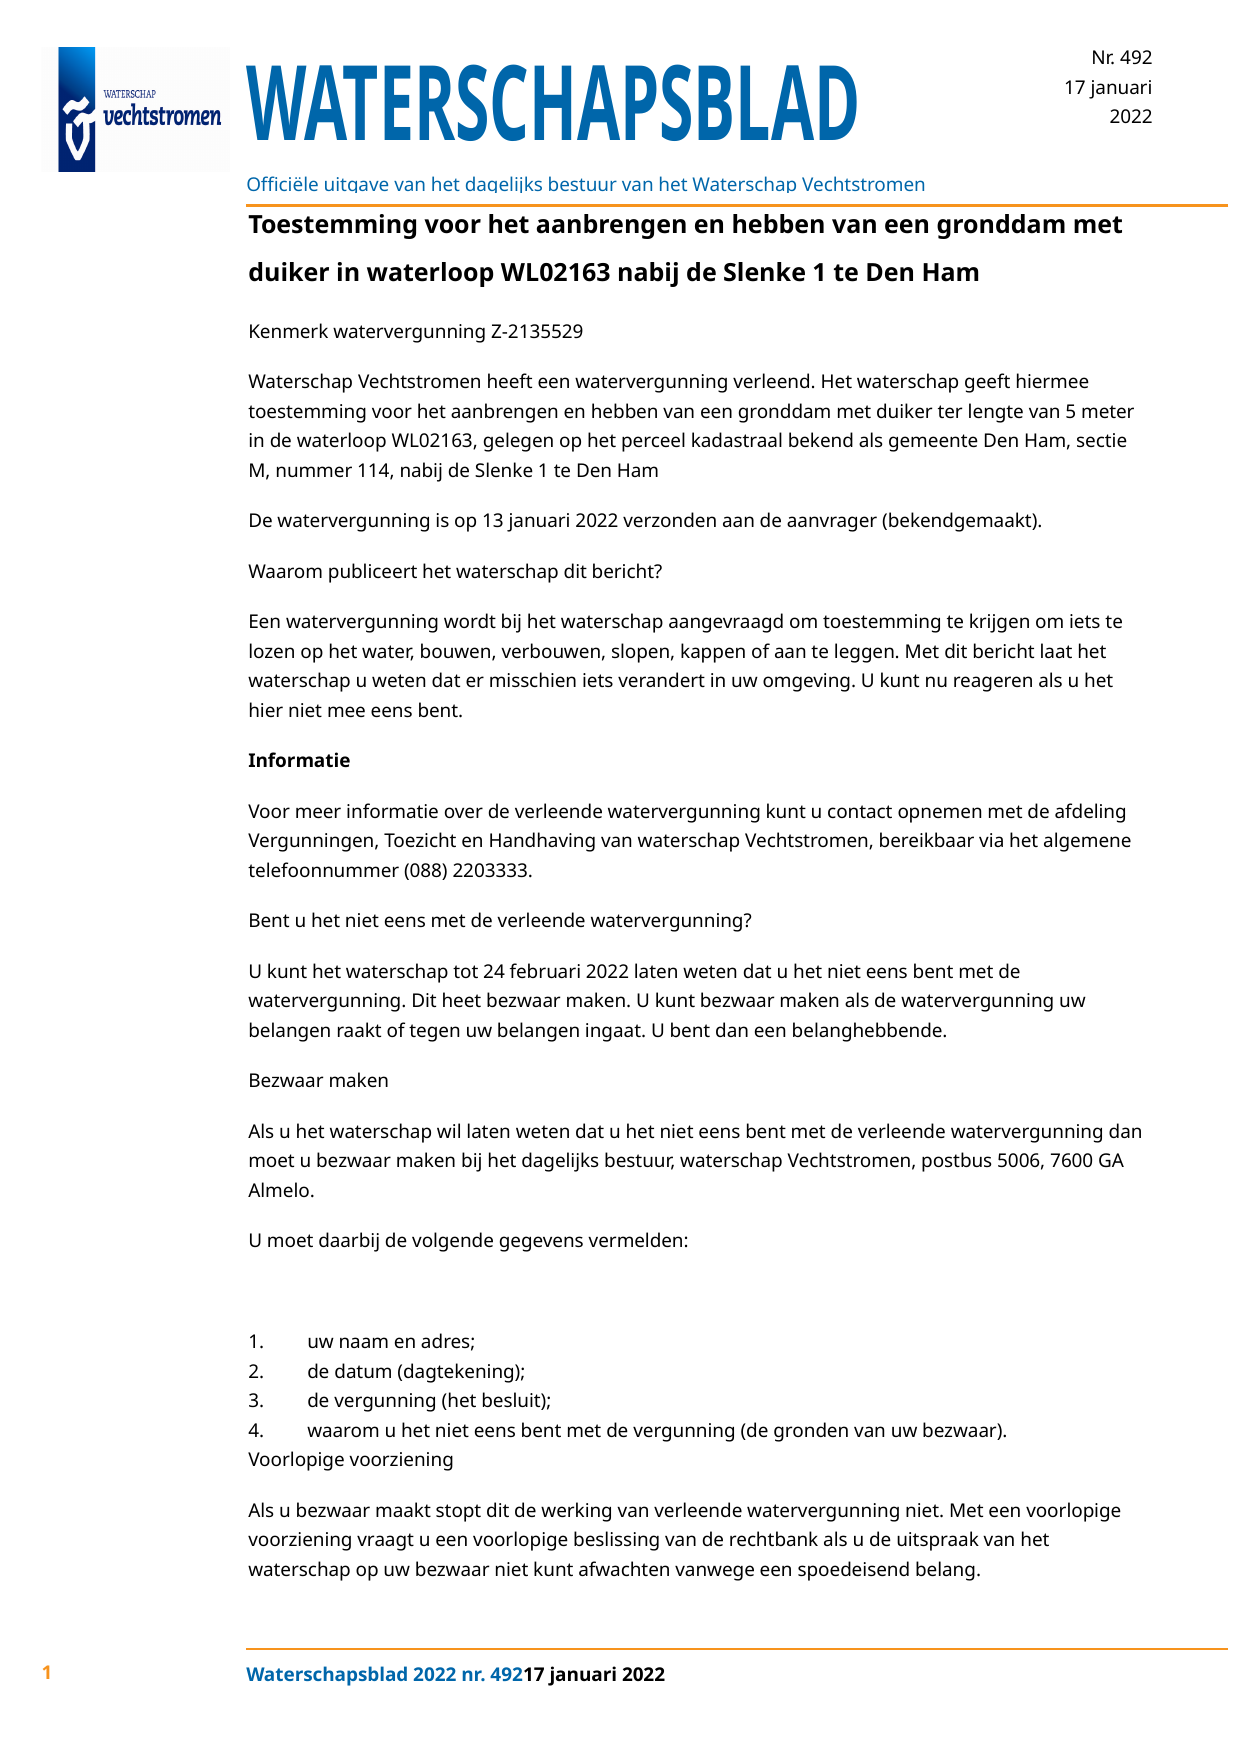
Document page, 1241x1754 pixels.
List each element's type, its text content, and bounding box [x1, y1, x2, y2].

text U kunt het waterschap tot 24 februari 2022 laten weten dat u het niet eens bent met de watervergunning. Dit heet bezwaar maken. U kunt bezwaar maken als de watervergunning uw belangen raakt of tegen uw belangen ingaat. U bent dan een belanghebbende. [248, 958, 1152, 1043]
text Als u het waterschap wil laten weten dat u het niet eens bent met de verleende watervergunning dan moet u bezwaar maken bij het dagelijks bestuur, waterschap Vechtstromen, postbus 5006, 7600 GA Almelo. [248, 1118, 1152, 1203]
text Waterschap Vechtstromen heeft een watervergunning verleend. Het waterschap geeft hiermee toestemming voor het aanbrengen en hebben van een gronddam met duiker ter lengte van 5 meter in de waterloop WL02163, gelegen op het perceel kadastraal bekend als gemeente Den Ham, sectie M, nummer 114, nabij de Slenke 1 te Den Ham [248, 368, 1152, 483]
text Kenmerk watervergunning Z-2135529 [248, 318, 1152, 344]
text Een watervergunning wordt bij het waterschap aangevraagd om toestemming te krijgen om iets te lozen op het water, bouwen, verbouwen, slopen, kappen of aan te leggen. Met dit bericht laat het waterschap u weten dat er misschien iets verandert in uw omgeving. U kunt nu reageren als u het hier niet mee eens bent. [248, 608, 1152, 723]
text Toestemming voor het aanbrengen en hebben van een gronddam met duiker in waterloop WL02163 nabij de Slenke 1 te Den Ham [248, 207, 1152, 288]
list de vergunning (het besluit); [248, 1387, 1152, 1413]
text Informatie [248, 747, 1152, 773]
text Waarom publiceert het waterschap dit bericht? [248, 558, 1152, 584]
picture [41, 47, 231, 172]
list de datum (dagtekening); [248, 1358, 1152, 1384]
text Voorlopige voorziening [248, 1447, 1152, 1472]
text Voor meer informatie over de verleende watervergunning kunt u contact opnemen met de afdeling Vergunningen, Toezicht en Handhaving van waterschap Vechtstromen, bereikbaar via het algemene telefoonnummer (088) 2203333. [248, 798, 1152, 883]
text U moet daarbij de volgende gegevens vermelden: [248, 1227, 1152, 1253]
text De watervergunning is op 13 januari 2022 verzonden aan de aanvrager (bekendgemaakt). [248, 507, 1152, 533]
text Als u bezwaar maakt stopt dit de werking van verleende watervergunning niet. Met een voorlopige voorziening vraagt u een voorlopige beslissing van de rechtbank als u de uitspraak van het waterschap op uw bezwaar niet kunt afwachten vanwege een spoedeisend belang. [248, 1497, 1152, 1582]
text Bezwaar maken [248, 1067, 1152, 1093]
text Bent u het niet eens met de verleende watervergunning? [248, 907, 1152, 933]
list waarom u het niet eens bent met de vergunning (de gronden van uw bezwaar). [248, 1417, 1152, 1443]
list uw naam en adres; [248, 1328, 1152, 1354]
